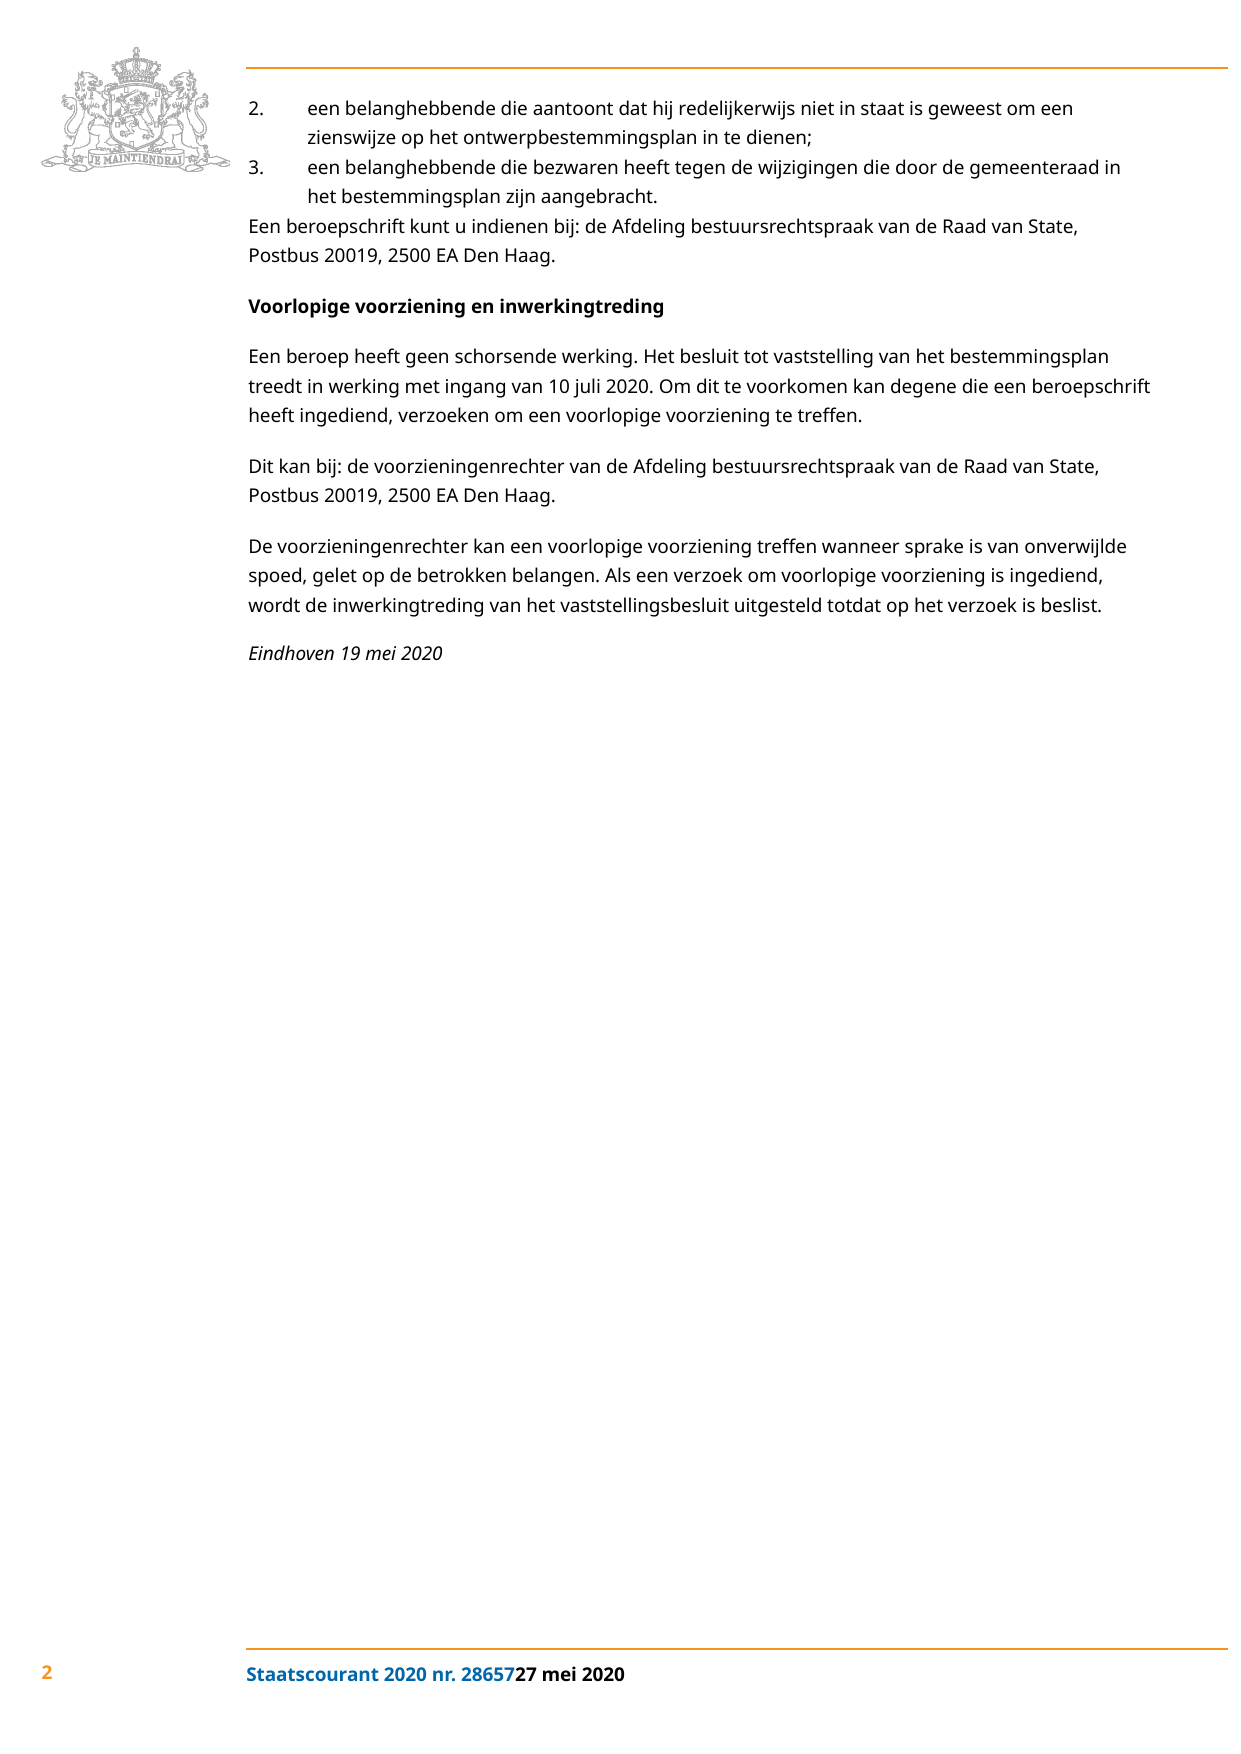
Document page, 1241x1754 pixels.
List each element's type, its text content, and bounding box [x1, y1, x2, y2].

list een belanghebbende die bezwaren heeft tegen de wijzigingen die door de gemeenteraad in het bestemmingsplan zijn aangebracht. [248, 154, 1152, 209]
text Voorlopige voorziening en inwerkingtreding [248, 293, 1152, 319]
picture [41, 47, 231, 172]
text De voorzieningenrechter kan een voorlopige voorziening treffen wanneer sprake is van onverwijlde spoed, gelet op de betrokken belangen. Als een verzoek om voorlopige voorziening is ingediend, wordt de inwerkingtreding van het vaststellingsbesluit uitgesteld totdat op het verzoek is beslist. [248, 533, 1152, 618]
text Een beroep heeft geen schorsende werking. Het besluit tot vaststelling van het bestemmingsplan treedt in werking met ingang van 10 juli 2020. Om dit te voorkomen kan degene die een beroepschrift heeft ingediend, verzoeken om een voorlopige voorziening te treffen. [248, 343, 1152, 428]
text Eindhoven 19 mei 2020 [248, 640, 1152, 666]
list een belanghebbende die aantoont dat hij redelijkerwijs niet in staat is geweest om een zienswijze op het ontwerpbestemmingsplan in te dienen; [248, 95, 1152, 150]
text Dit kan bij: de voorzieningenrechter van de Afdeling bestuursrechtspraak van de Raad van State, Postbus 20019, 2500 EA Den Haag. [248, 453, 1152, 508]
text Een beroepschrift kunt u indienen bij: de Afdeling bestuursrechtspraak van de Raad van State, Postbus 20019, 2500 EA Den Haag. [248, 213, 1152, 268]
